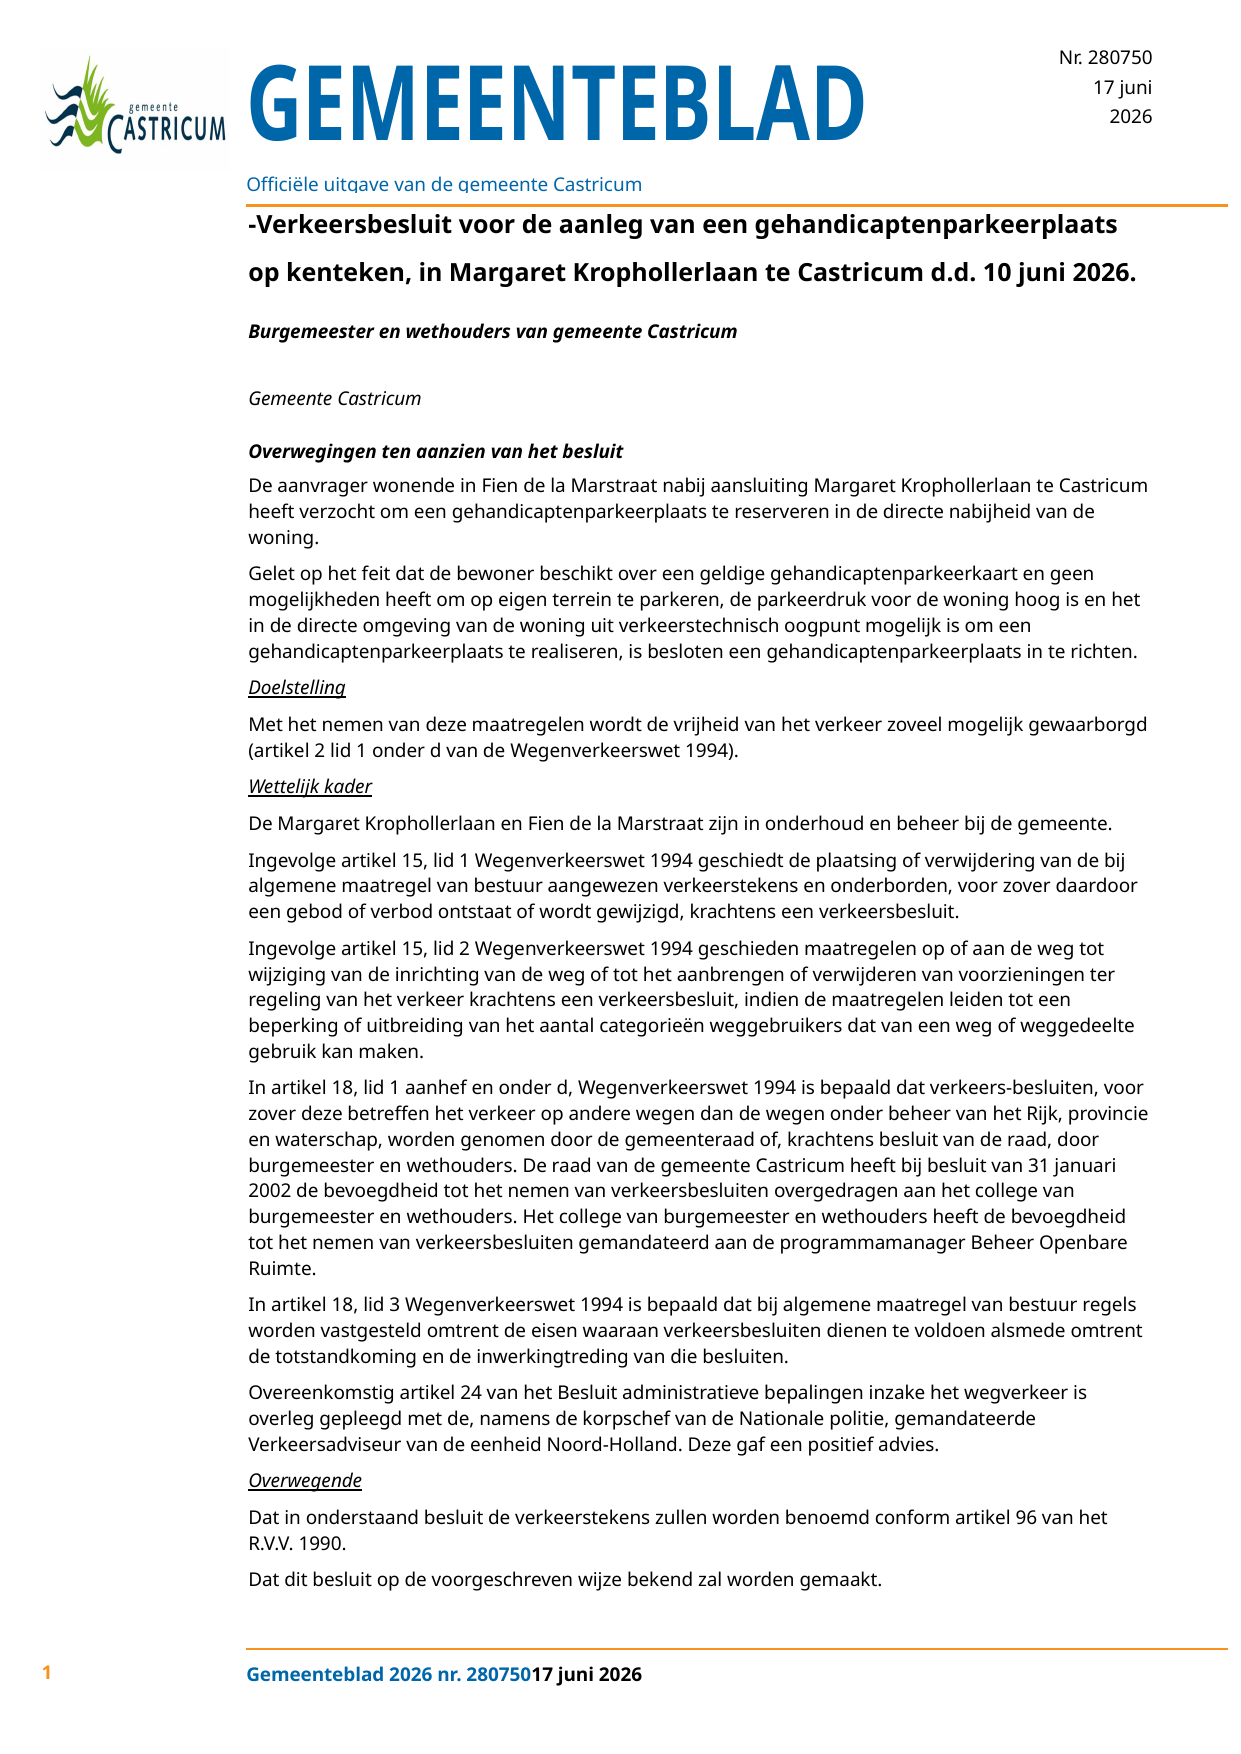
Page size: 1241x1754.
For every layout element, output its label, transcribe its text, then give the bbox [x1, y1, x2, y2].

text Gelet op het feit dat de bewoner beschikt over een geldige gehandicaptenparkeerkaart en geen mogelijkheden heeft om op eigen terrein te parkeren, de parkeerdruk voor de woning hoog is en het in de directe omgeving van de woning uit verkeerstechnisch oogpunt mogelijk is om een gehandicaptenparkeerplaats te realiseren, is besloten een gehandicaptenparkeerplaats in te richten. [248, 561, 1152, 663]
text In artikel 18, lid 1 aanhef en onder d, Wegenverkeerswet 1994 is bepaald dat verkeers-besluiten, voor zover deze betreffen het verkeer op andere wegen dan de wegen onder beheer van het Rijk, provincie en waterschap, worden genomen door de gemeenteraad of, krachtens besluit van de raad, door burgemeester en wethouders. De raad van de gemeente Castricum heeft bij besluit van 31 januari 2002 de bevoegdheid tot het nemen van verkeersbesluiten overgedragen aan het college van burgemeester en wethouders. Het college van burgemeester en wethouders heeft de bevoegdheid tot het nemen van verkeersbesluiten gemandateerd aan de programmamanager Beheer Openbare Ruimte. [248, 1074, 1152, 1280]
text In artikel 18, lid 3 Wegenverkeerswet 1994 is bepaald dat bij algemene maatregel van bestuur regels worden vastgesteld omtrent de eisen waaraan verkeersbesluiten dienen te voldoen alsmede omtrent de totstandkoming en de inwerkingtreding van die besluiten. [248, 1291, 1152, 1368]
text De aanvrager wonende in Fien de la Marstraat nabij aansluiting Margaret Krophollerlaan te Castricum heeft verzocht om een gehandicaptenparkeerplaats te reserveren in de directe nabijheid van de woning. [248, 472, 1152, 550]
text Met het nemen van deze maatregelen wordt de vrijheid van het verkeer zoveel mogelijk gewaarborgd (artikel 2 lid 1 onder d van de Wegenverkeerswet 1994). [248, 711, 1152, 763]
text Burgemeester en wethouders van gemeente Castricum [248, 318, 1152, 344]
picture [41, 47, 231, 172]
text Doelstelling [248, 674, 1152, 700]
text De Margaret Krophollerlaan en Fien de la Marstraat zijn in onderhoud en beheer bij de gemeente. [248, 810, 1152, 836]
text Overeenkomstig artikel 24 van het Besluit administratieve bepalingen inzake het wegverkeer is overleg gepleegd met de, namens de korpschef van de Nationale politie, gemandateerde Verkeersadviseur van de eenheid Noord-Holland. Deze gaf een positief advies. [248, 1379, 1152, 1457]
text Dat dit besluit op de voorgeschreven wijze bekend zal worden gemaakt. [248, 1567, 1152, 1592]
text Overwegende [248, 1468, 1152, 1493]
text Ingevolge artikel 15, lid 1 Wegenverkeerswet 1994 geschiedt de plaatsing of verwijdering van de bij algemene maatregel van bestuur aangewezen verkeerstekens en onderborden, voor zover daardoor een gebod of verbod ontstaat of wordt gewijzigd, krachtens een verkeersbesluit. [248, 847, 1152, 924]
text Ingevolge artikel 15, lid 2 Wegenverkeerswet 1994 geschieden maatregelen op of aan de weg tot wijziging van de inrichting van de weg of tot het aanbrengen of verwijderen van voorzieningen ter regeling van het verkeer krachtens een verkeersbesluit, indien de maatregelen leiden tot een beperking of uitbreiding van het aantal categorieën weggebruikers dat van een weg of weggedeelte gebruik kan maken. [248, 935, 1152, 1064]
text -Verkeersbesluit voor de aanleg van een gehandicaptenparkeerplaats op kenteken, in Margaret Krophollerlaan te Castricum d.d. 10 juni 2026. [248, 207, 1152, 288]
text Wettelijk kader [248, 773, 1152, 799]
text Gemeente Castricum [248, 386, 1152, 411]
text Dat in onderstaand besluit de verkeerstekens zullen worden benoemd conform artikel 96 van het R.V.V. 1990. [248, 1504, 1152, 1556]
text Overwegingen ten aanzien van het besluit [248, 438, 1152, 464]
